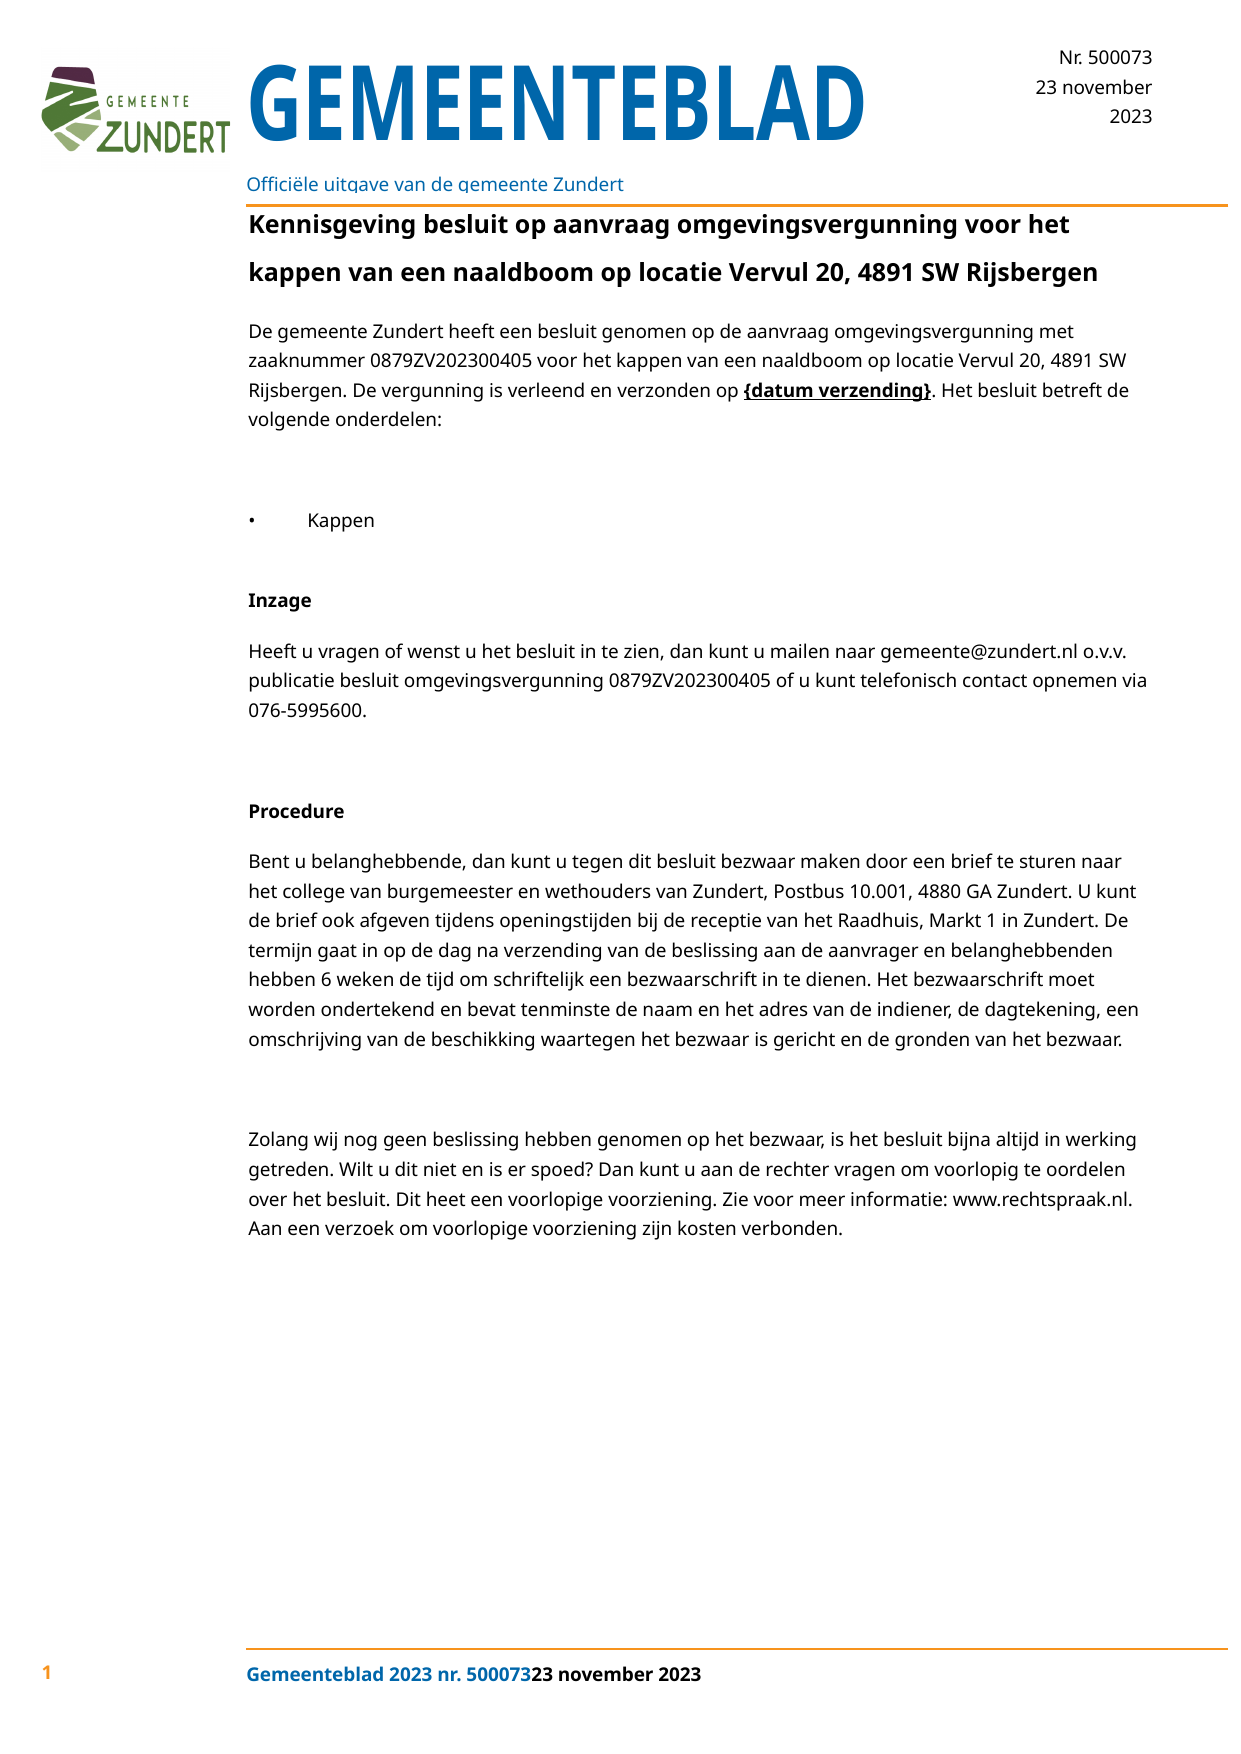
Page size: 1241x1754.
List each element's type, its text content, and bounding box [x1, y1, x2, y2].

text Bent u belanghebbende, dan kunt u tegen dit besluit bezwaar maken door een brief te sturen naar het college van burgemeester en wethouders van Zundert, Postbus 10.001, 4880 GA Zundert. U kunt de brief ook afgeven tijdens openingstijden bij de receptie van het Raadhuis, Markt 1 in Zundert. De termijn gaat in op de dag na verzending van de beslissing aan de aanvrager en belanghebbenden hebben 6 weken de tijd om schriftelijk een bezwaarschrift in te dienen. Het bezwaarschrift moet worden ondertekend en bevat tenminste de naam en het adres van de indiener, de dagtekening, een omschrijving van de beschikking waartegen het bezwaar is gericht en de gronden van het bezwaar. [248, 848, 1152, 1052]
text Zolang wij nog geen beslissing hebben genomen op het bezwaar, is het besluit bijna altijd in werking getreden. Wilt u dit niet en is er spoed? Dan kunt u aan de rechter vragen om voorlopig te oordelen over het besluit. Dit heet een voorlopige voorziening. Zie voor meer informatie: www.rechtspraak.nl. Aan een verzoek om voorlopige voorziening zijn kosten verbonden. [248, 1127, 1152, 1241]
text Kennisgeving besluit op aanvraag omgevingsvergunning voor het kappen van een naaldboom op locatie Vervul 20, 4891 SW Rijsbergen [248, 207, 1152, 288]
list Kappen [248, 507, 1152, 533]
text Inzage [248, 587, 1152, 613]
text Heeft u vragen of wenst u het besluit in te zien, dan kunt u mailen naar gemeente@zundert.nl o.v.v. publicatie besluit omgevingsvergunning 0879ZV202300405 of u kunt telefonisch contact opnemen via 076-5995600. [248, 638, 1152, 723]
picture [41, 47, 231, 172]
text De gemeente Zundert heeft een besluit genomen op de aanvraag omgevingsvergunning met zaaknummer 0879ZV202300405 voor het kappen van een naaldboom op locatie Vervul 20, 4891 SW Rijsbergen. De vergunning is verleend en verzonden op {datum verzending}. Het besluit betreft de volgende onderdelen: [248, 318, 1152, 432]
text Procedure [248, 798, 1152, 824]
